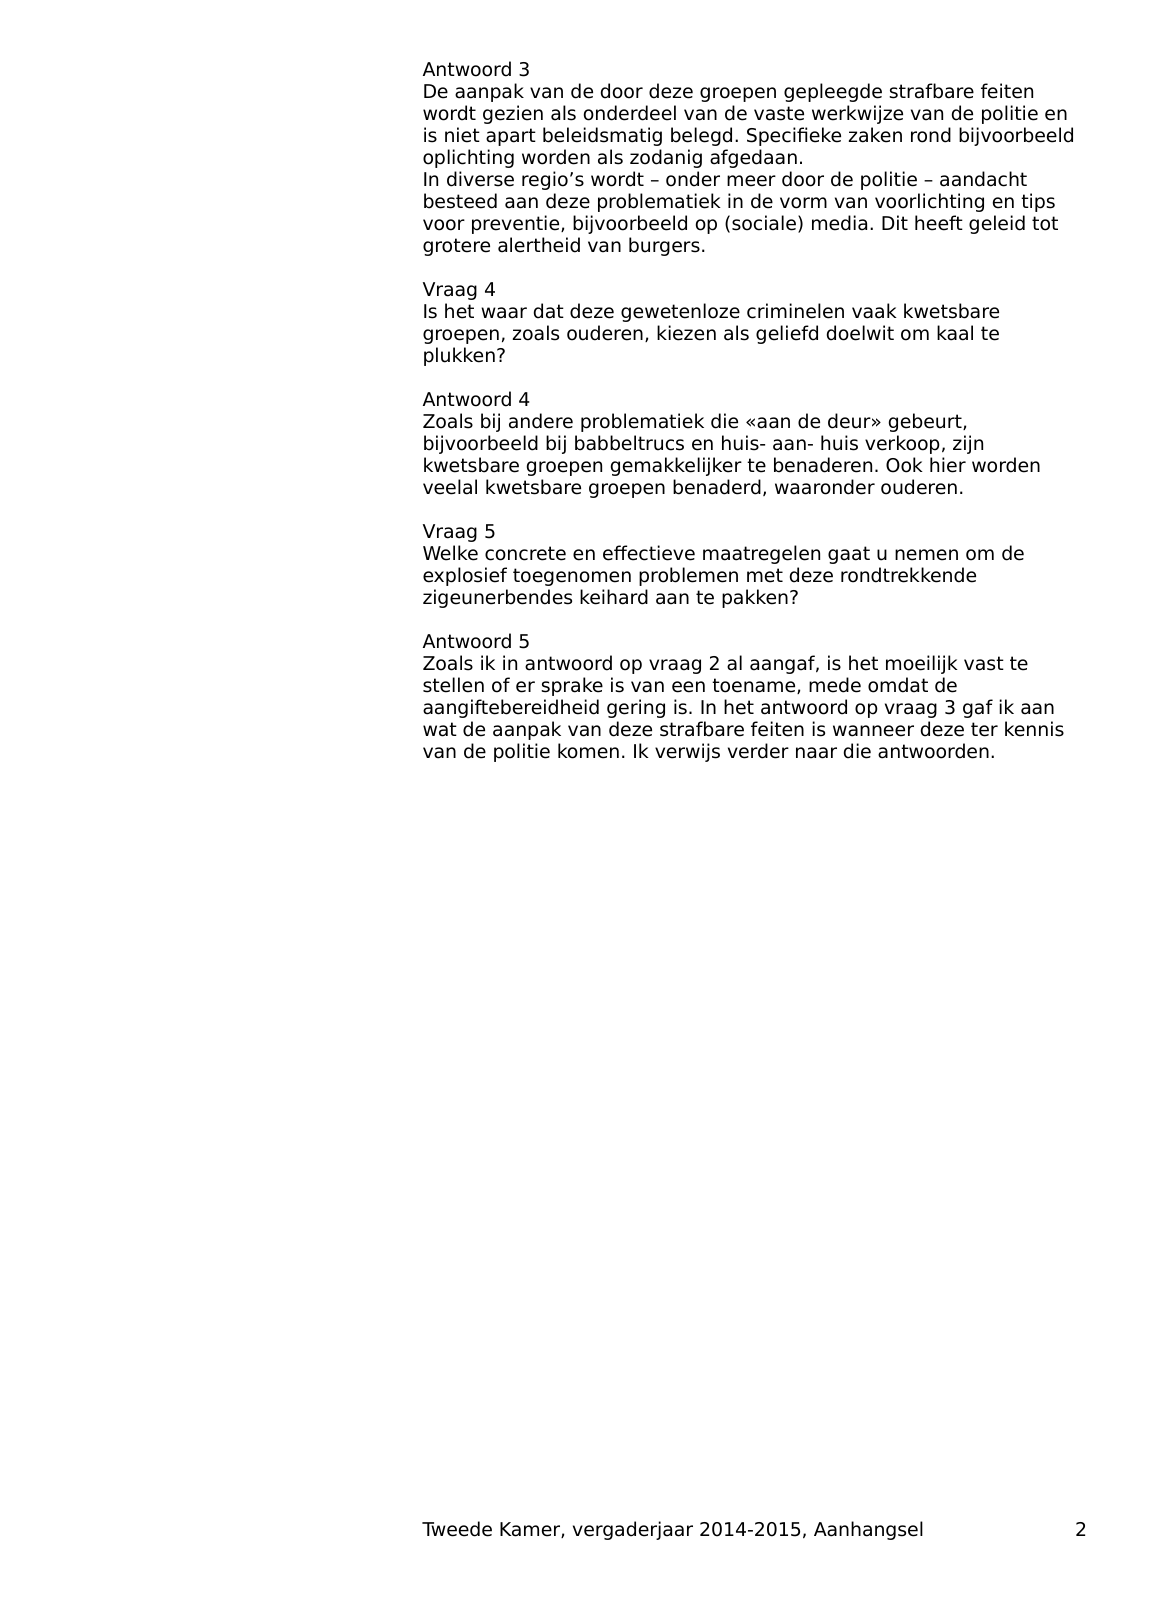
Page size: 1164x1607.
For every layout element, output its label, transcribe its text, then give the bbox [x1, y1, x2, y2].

text Is het waar dat deze gewetenloze criminelen vaak kwetsbare groepen, zoals ouderen, kiezen als geliefd doelwit om kaal te plukken? [422, 301, 1087, 367]
text Vraag 5 [422, 521, 1087, 543]
text Welke concrete en effectieve maatregelen gaat u nemen om de explosief toegenomen problemen met deze rondtrekkende zigeunerbendes keihard aan te pakken? [422, 543, 1087, 609]
text Vraag 4 [422, 279, 1087, 301]
text In diverse regio’s wordt – onder meer door de politie – aandacht besteed aan deze problematiek in de vorm van voorlichting en tips voor preventie, bijvoorbeeld op (sociale) media. Dit heeft geleid tot grotere alertheid van burgers. [422, 169, 1087, 257]
text Antwoord 5 [422, 631, 1087, 653]
text De aanpak van de door deze groepen gepleegde strafbare feiten wordt gezien als onderdeel van de vaste werkwijze van de politie en is niet apart beleidsmatig belegd. Specifieke zaken rond bijvoorbeeld oplichting worden als zodanig afgedaan. [422, 81, 1087, 169]
text Antwoord 3 [422, 59, 1087, 81]
text Zoals bij andere problematiek die «aan de deur» gebeurt, bijvoorbeeld bij babbeltrucs en huis- aan- huis verkoop, zijn kwetsbare groepen gemakkelijker te benaderen. Ook hier worden veelal kwetsbare groepen benaderd, waaronder ouderen. [422, 411, 1087, 499]
text Zoals ik in antwoord op vraag 2 al aangaf, is het moeilijk vast te stellen of er sprake is van een toename, mede omdat de aangiftebereidheid gering is. In het antwoord op vraag 3 gaf ik aan wat de aanpak van deze strafbare feiten is wanneer deze ter kennis van de politie komen. Ik verwijs verder naar die antwoorden. [422, 653, 1087, 763]
text Antwoord 4 [422, 389, 1087, 411]
